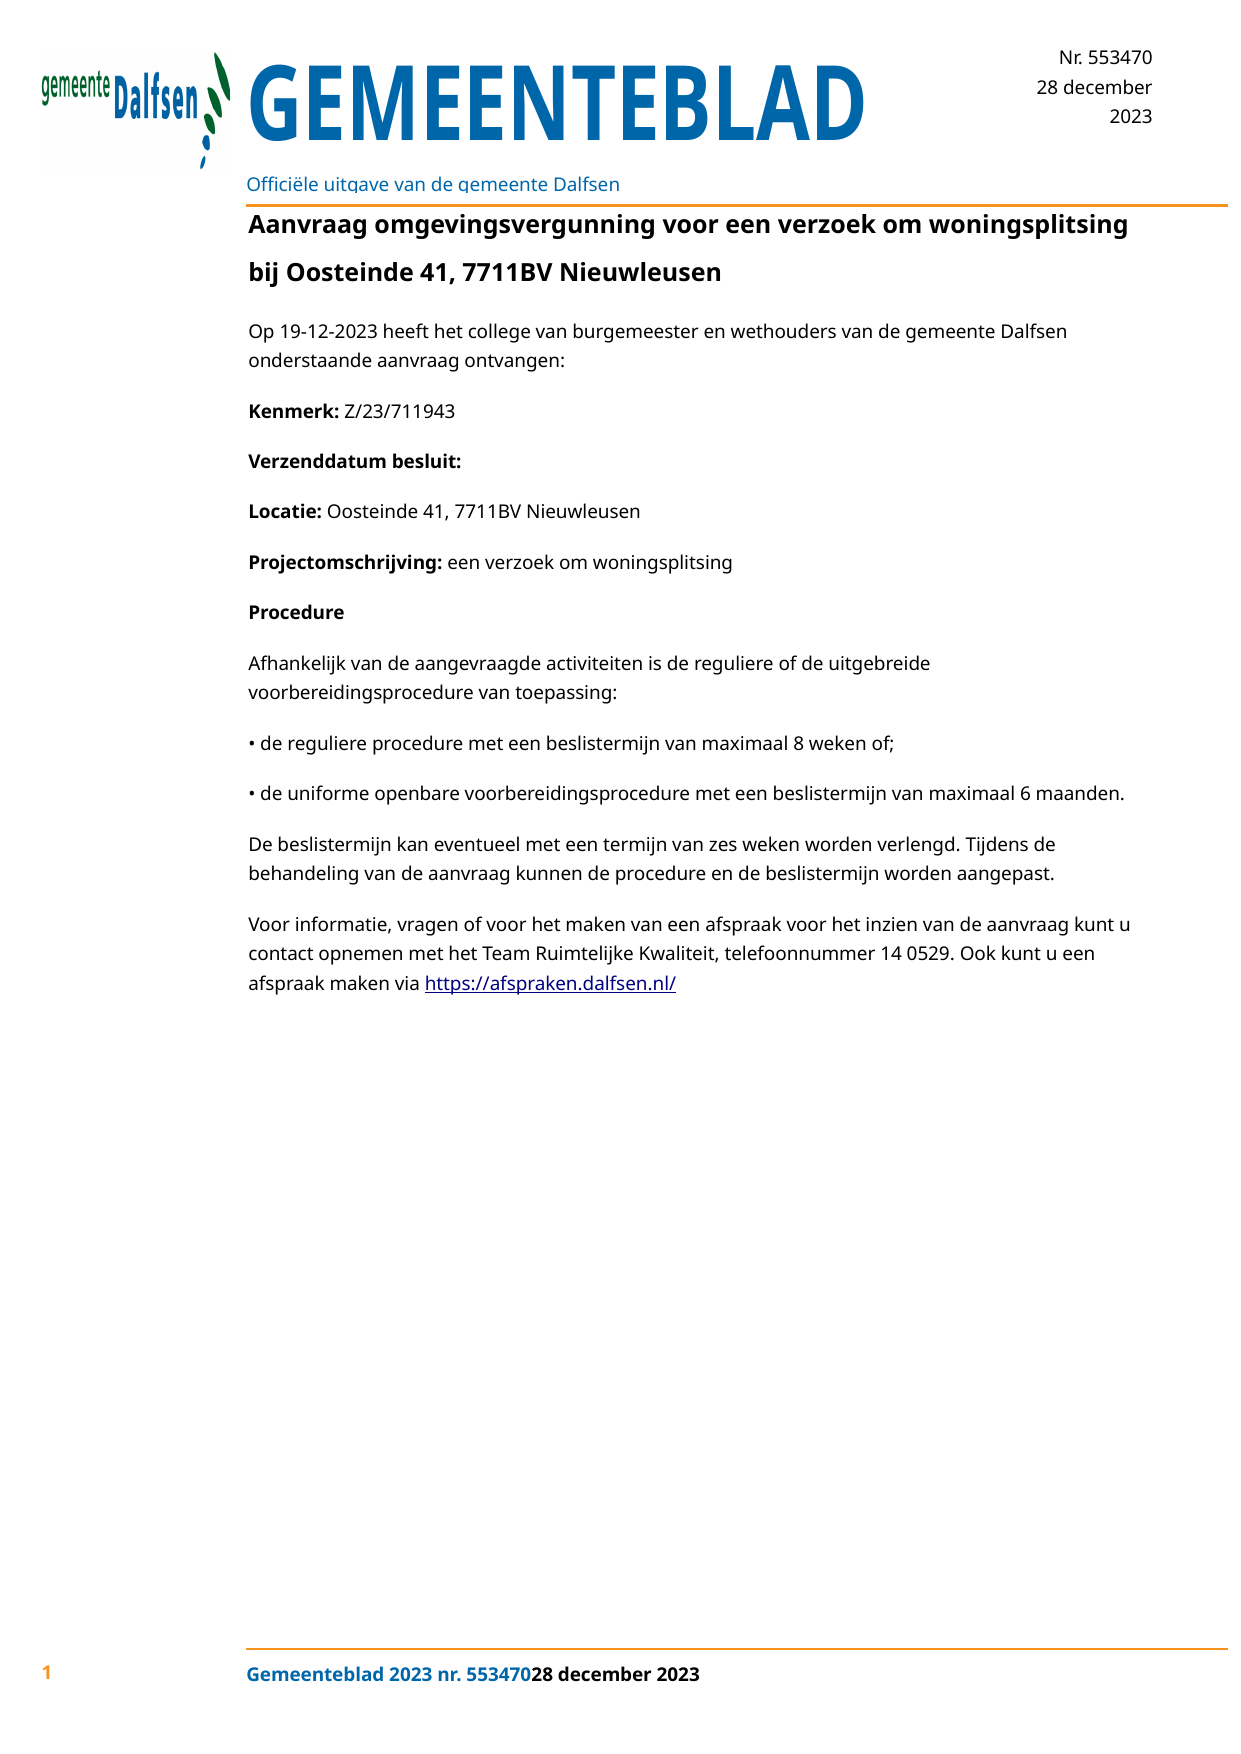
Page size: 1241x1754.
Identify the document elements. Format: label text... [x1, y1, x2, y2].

text Afhankelijk van de aangevraagde activiteiten is de reguliere of de uitgebreide voorbereidingsprocedure van toepassing: [248, 650, 1152, 705]
text Procedure [248, 599, 1152, 625]
text • de uniforme openbare voorbereidingsprocedure met een beslistermijn van maximaal 6 maanden. [248, 780, 1152, 806]
text Op 19-12-2023 heeft het college van burgemeester en wethouders van de gemeente Dalfsen onderstaande aanvraag ontvangen: [248, 318, 1152, 373]
text Verzenddatum besluit: [248, 448, 1152, 474]
text Voor informatie, vragen of voor het maken van een afspraak voor het inzien van de aanvraag kunt u contact opnemen met het Team Ruimtelijke Kwaliteit, telefoonnummer 14 0529. Ook kunt u een afspraak maken via https://afspraken.dalfsen.nl/ [248, 911, 1152, 996]
picture [41, 47, 231, 172]
text Projectomschrijving: een verzoek om woningsplitsing [248, 549, 1152, 575]
text • de reguliere procedure met een beslistermijn van maximaal 8 weken of; [248, 730, 1152, 756]
text Locatie: Oosteinde 41, 7711BV Nieuwleusen [248, 499, 1152, 524]
text Kenmerk: Z/23/711943 [248, 398, 1152, 424]
text Aanvraag omgevingsvergunning voor een verzoek om woningsplitsing bij Oosteinde 41, 7711BV Nieuwleusen [248, 207, 1152, 288]
text De beslistermijn kan eventueel met een termijn van zes weken worden verlengd. Tijdens de behandeling van de aanvraag kunnen de procedure en de beslistermijn worden aangepast. [248, 831, 1152, 886]
